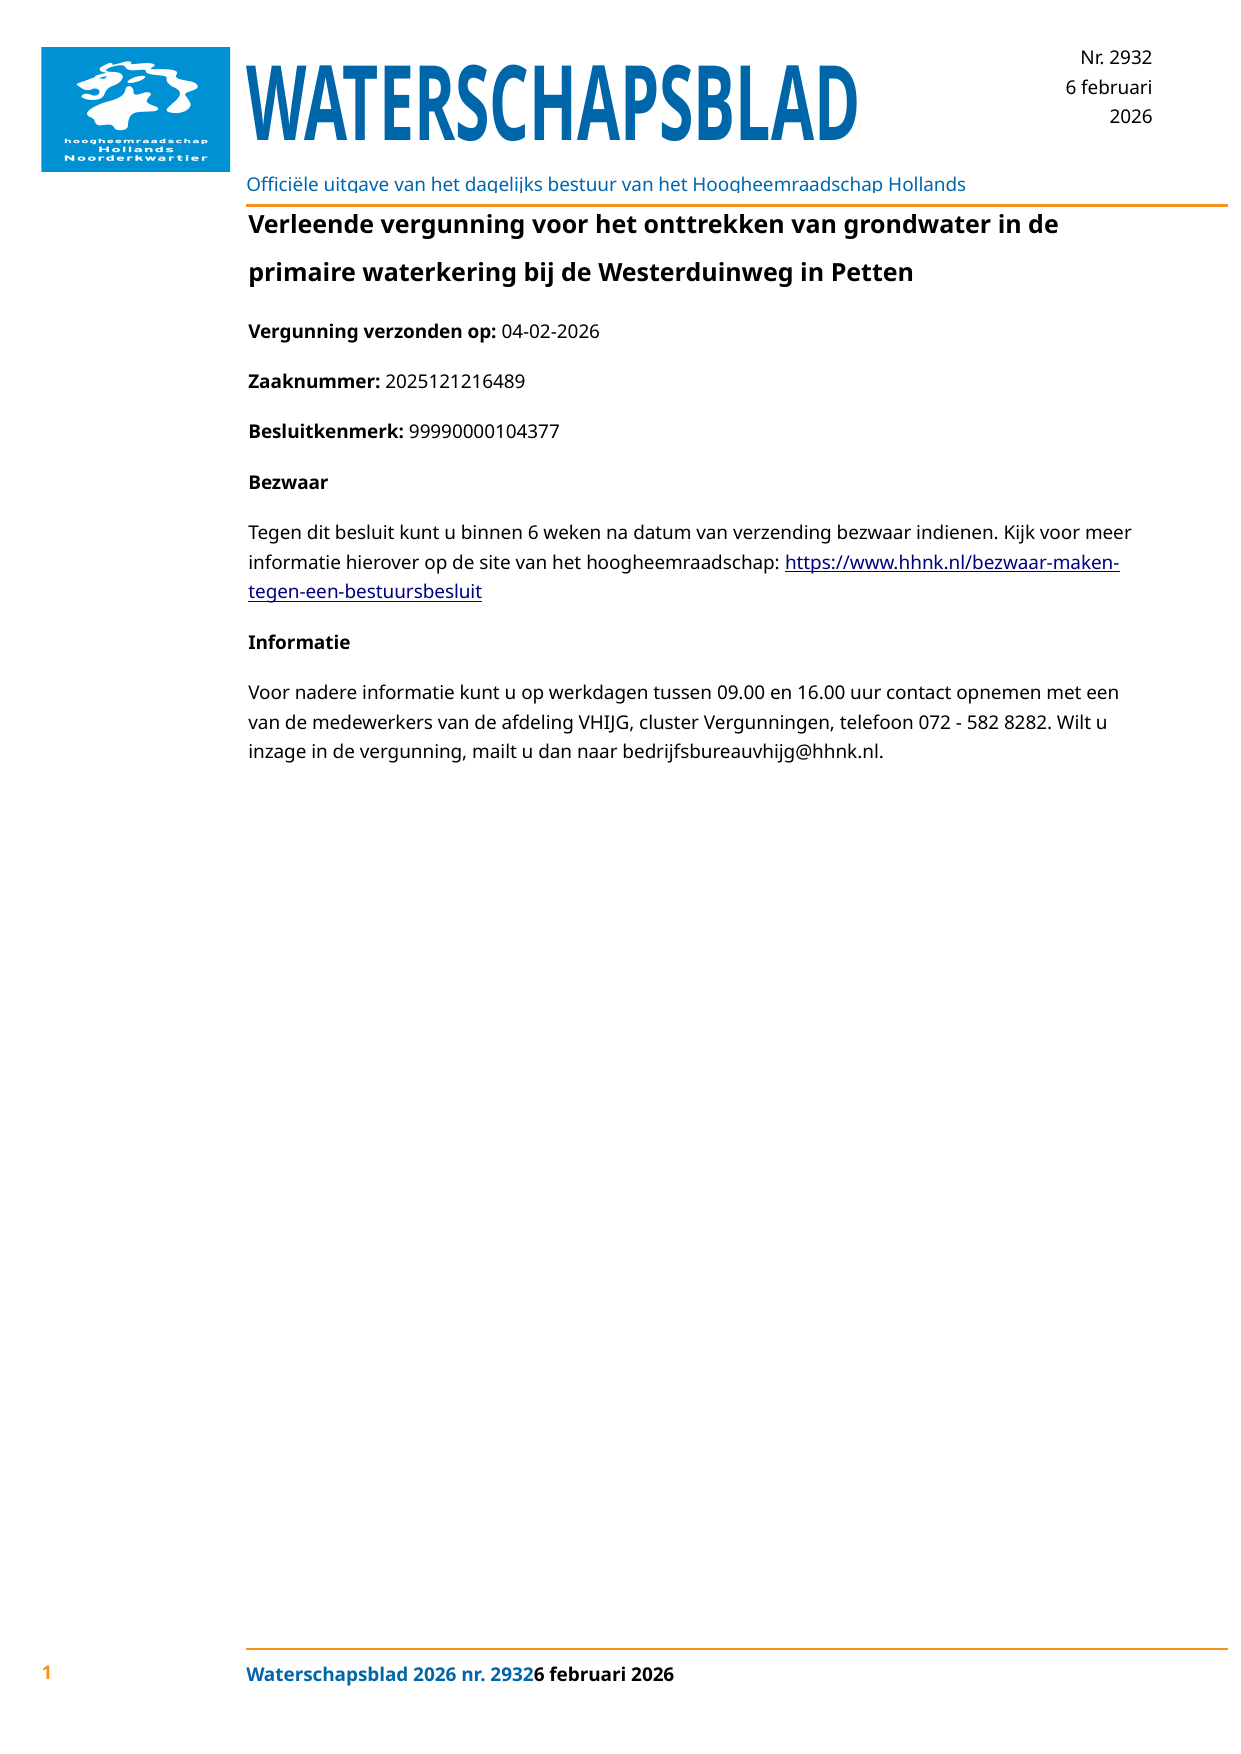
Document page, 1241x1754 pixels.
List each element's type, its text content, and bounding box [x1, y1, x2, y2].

picture [88, 87, 157, 130]
text Zaaknummer: 2025121216489 [248, 368, 1152, 394]
picture [78, 64, 122, 99]
picture [129, 76, 144, 82]
text Vergunning verzonden op: 04-02-2026 [248, 318, 1152, 344]
text Bezwaar [248, 469, 1152, 495]
picture [118, 62, 197, 112]
text Voor nadere informatie kunt u op werkdagen tussen 09.00 en 16.00 uur contact opnemen met een van de medewerkers van de afdeling VHIJG, cluster Vergunningen, telefoon 072 - 582 8282. Wilt u inzage in de vergunning, mailt u dan naar bedrijfsbureauvhijg@hhnk.nl. [248, 679, 1152, 764]
text Informatie [248, 629, 1152, 655]
text Verleende vergunning voor het onttrekken van grondwater in de primaire waterkering bij de Westerduinweg in Petten [248, 207, 1152, 288]
text Besluitkenmerk: 99990000104377 [248, 419, 1152, 444]
text Tegen dit besluit kunt u binnen 6 weken na datum van verzending bezwaar indienen. Kijk voor meer informatie hierover op de site van het hoogheemraadschap: https://www.hhnk.nl/bezwaar-maken-tegen-een-bestuursbesluit [248, 519, 1152, 604]
